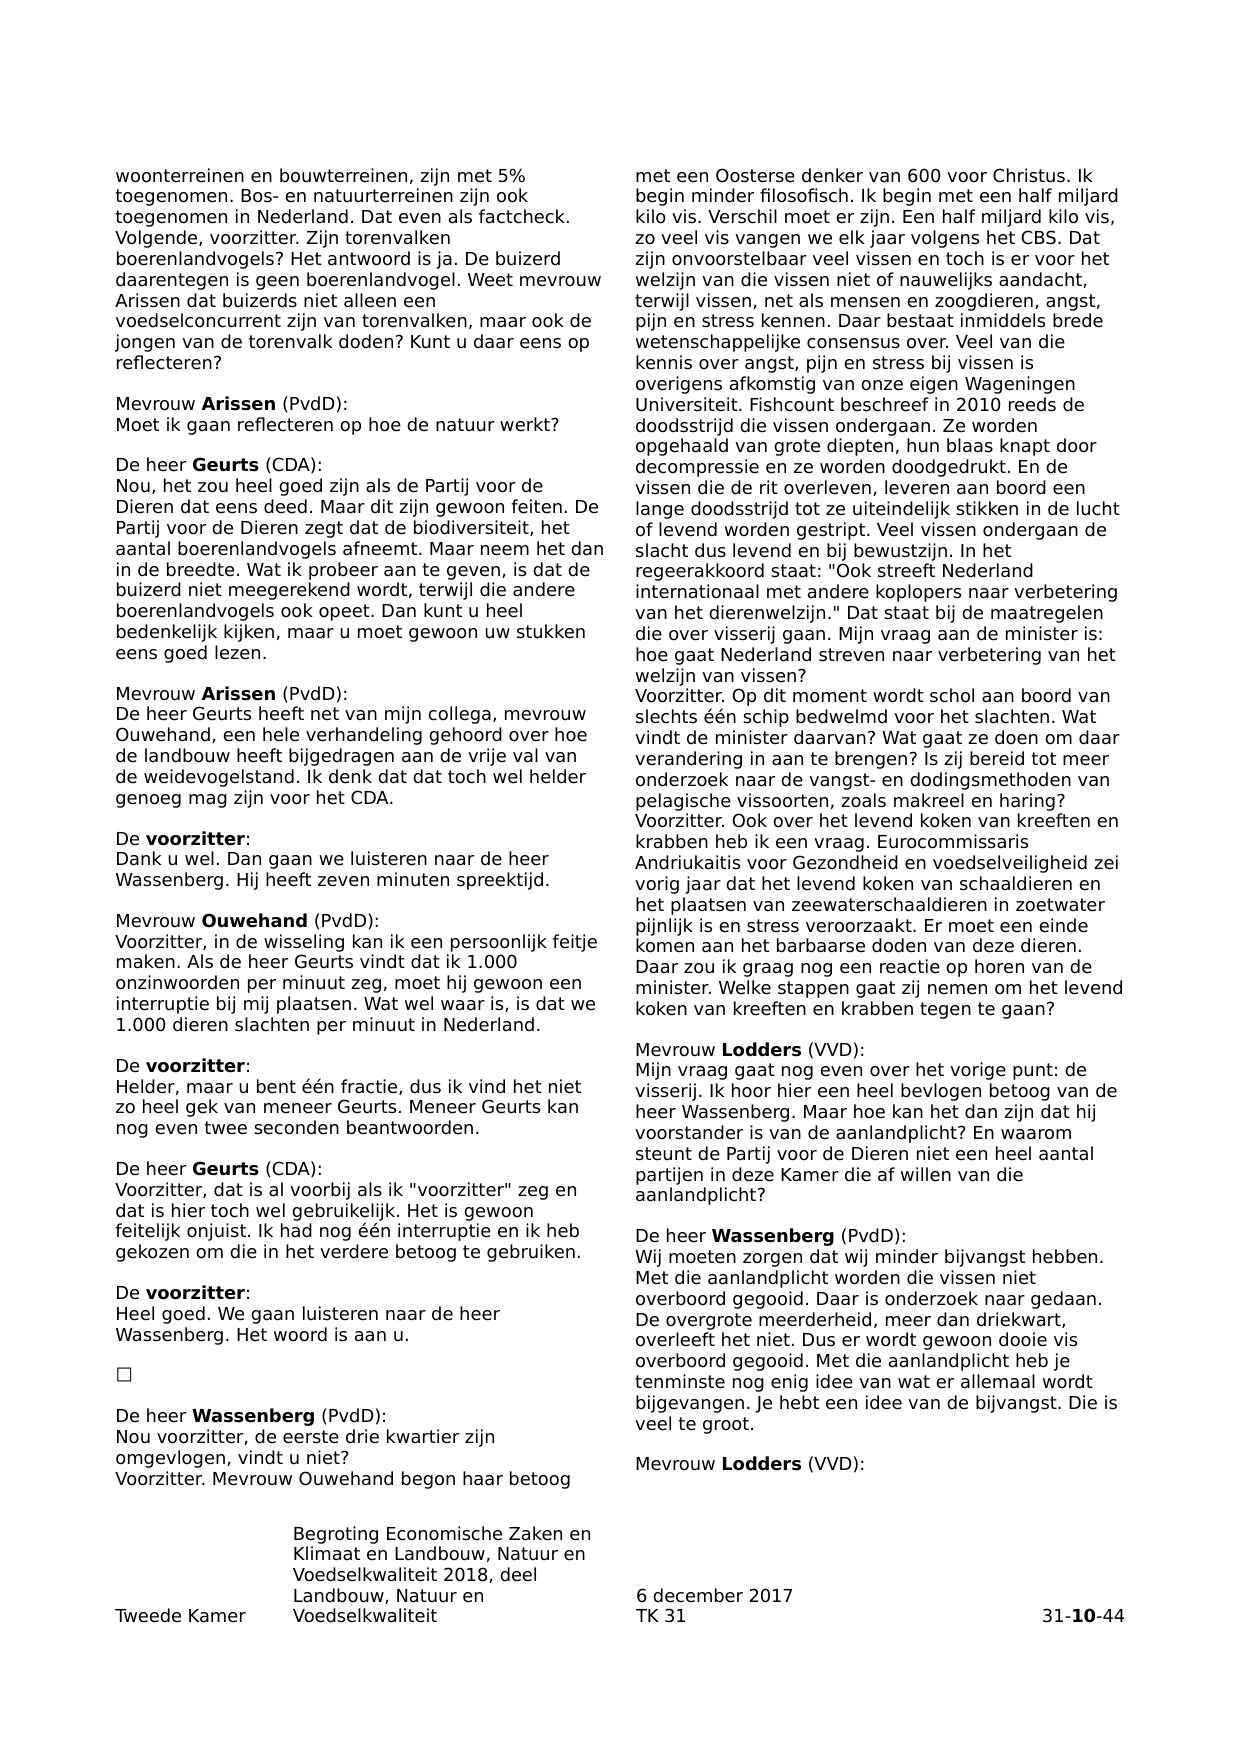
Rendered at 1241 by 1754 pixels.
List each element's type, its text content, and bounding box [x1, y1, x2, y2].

text Helder, maar u bent één fractie, dus ik vind het niet zo heel gek van meneer Geurts. Meneer Geurts kan nog even twee seconden beantwoorden. [115, 1076, 605, 1139]
text Voorzitter, dat is al voorbij als ik "voorzitter" zeg en dat is hier toch wel gebruikelijk. Het is gewoon feitelijk onjuist. Ik had nog één interruptie en ik heb gekozen om die in het verdere betoog te gebruiken. [115, 1179, 605, 1263]
text Dank u wel. Dan gaan we luisteren naar de heer Wassenberg. Hij heeft zeven minuten spreektijd. [115, 849, 605, 891]
text Moet ik gaan reflecteren op hoe de natuur werkt? [115, 414, 605, 435]
text De voorzitter: [115, 828, 605, 849]
text Mevrouw Arissen (PvdD): [115, 394, 605, 414]
text Heel goed. We gaan luisteren naar de heer Wassenberg. Het woord is aan u. [115, 1304, 605, 1345]
text Mevrouw Lodders (VVD): [635, 1039, 1125, 1060]
text met een Oosterse denker van 600 voor Christus. Ik begin minder filosofisch. Ik begin met een half miljard kilo vis. Verschil moet er zijn. Een half miljard kilo vis, zo veel vis vangen we elk jaar volgens het CBS. Dat zijn onvoorstelbaar veel vissen en toch is er voor het welzijn van die vissen niet of nauwelijks aandacht, terwijl vissen, net als mensen en zoogdieren, angst, pijn en stress kennen. Daar bestaat inmiddels brede wetenschappelijke consensus over. Veel van die kennis over angst, pijn en stress bij vissen is overigens afkomstig van onze eigen Wageningen Universiteit. Fishcount beschreef in 2010 reeds de doodsstrijd die vissen ondergaan. Ze worden opgehaald van grote diepten, hun blaas knapt door decompressie en ze worden doodgedrukt. En de vissen die de rit overleven, leveren aan boord een lange doodsstrijd tot ze uiteindelijk stikken in de lucht of levend worden gestript. Veel vissen ondergaan de slacht dus levend en bij bewustzijn. In het regeerakkoord staat: "Ook streeft Nederland internationaal met andere koplopers naar verbetering van het dierenwelzijn." Dat staat bij de maatregelen die over visserij gaan. Mijn vraag aan de minister is: hoe gaat Nederland streven naar verbetering van het welzijn van vissen? [635, 165, 1125, 686]
text De heer Geurts (CDA): [115, 455, 605, 476]
text ⬜ [115, 1365, 605, 1386]
text Nou voorzitter, de eerste drie kwartier zijn omgevlogen, vindt u niet? [115, 1427, 605, 1468]
text Wij moeten zorgen dat wij minder bijvangst hebben. Met die aanlandplicht worden die vissen niet overboord gegooid. Daar is onderzoek naar gedaan. De overgrote meerderheid, meer dan driekwart, overleeft het niet. Dus er wordt gewoon dooie vis overboord gegooid. Met die aanlandplicht heb je tenminste nog enig idee van wat er allemaal wordt bijgevangen. Je hebt een idee van de bijvangst. Die is veel te groot. [635, 1247, 1125, 1434]
text Nou, het zou heel goed zijn als de Partij voor de Dieren dat eens deed. Maar dit zijn gewoon feiten. De Partij voor de Dieren zegt dat de biodiversiteit, het aantal boerenlandvogels afneemt. Maar neem het dan in de breedte. Wat ik probeer aan te geven, is dat de buizerd niet meegerekend wordt, terwijl die andere boerenlandvogels ook opeet. Dan kunt u heel bedenkelijk kijken, maar u moet gewoon uw stukken eens goed lezen. [115, 476, 605, 663]
text Voorzitter, in de wisseling kan ik een persoonlijk feitje maken. Als de heer Geurts vindt dat ik 1.000 onzinwoorden per minuut zeg, moet hij gewoon een interruptie bij mij plaatsen. Wat wel waar is, is dat we 1.000 dieren slachten per minuut in Nederland. [115, 931, 605, 1036]
text Mijn vraag gaat nog even over het vorige punt: de visserij. Ik hoor hier een heel bevlogen betoog van de heer Wassenberg. Maar hoe kan het dan zijn dat hij voorstander is van de aanlandplicht? En waarom steunt de Partij voor de Dieren niet een heel aantal partijen in deze Kamer die af willen van die aanlandplicht? [635, 1060, 1125, 1206]
text Voorzitter. Ook over het levend koken van kreeften en krabben heb ik een vraag. Eurocommissaris Andriukaitis voor Gezondheid en voedselveiligheid zei vorig jaar dat het levend koken van schaaldieren en het plaatsen van zeewaterschaaldieren in zoetwater pijnlijk is en stress veroorzaakt. Er moet een einde komen aan het barbaarse doden van deze dieren. Daar zou ik graag nog een reactie op horen van de minister. Welke stappen gaat zij nemen om het levend koken van kreeften en krabben tegen te gaan? [635, 811, 1125, 1019]
text De heer Geurts (CDA): [115, 1159, 605, 1179]
text Mevrouw Ouwehand (PvdD): [115, 911, 605, 931]
text De voorzitter: [115, 1056, 605, 1076]
text Mevrouw Lodders (VVD): [635, 1454, 1125, 1475]
text Voorzitter. Mevrouw Ouwehand begon haar betoog [115, 1468, 605, 1489]
text De voorzitter: [115, 1283, 605, 1304]
text Mevrouw Arissen (PvdD): [115, 683, 605, 704]
text Voorzitter. Op dit moment wordt schol aan boord van slechts één schip bedwelmd voor het slachten. Wat vindt de minister daarvan? Wat gaat ze doen om daar verandering in aan te brengen? Is zij bereid tot meer onderzoek naar de vangst- en dodingsmethoden van pelagische vissoorten, zoals makreel en haring? [635, 686, 1125, 811]
text De heer Geurts heeft net van mijn collega, mevrouw Ouwehand, een hele verhandeling gehoord over hoe de landbouw heeft bijgedragen aan de vrije val van de weidevogelstand. Ik denk dat dat toch wel helder genoeg mag zijn voor het CDA. [115, 704, 605, 808]
text De heer Wassenberg (PvdD): [635, 1226, 1125, 1247]
text woonterreinen en bouwterreinen, zijn met 5% toegenomen. Bos- en natuurterreinen zijn ook toegenomen in Nederland. Dat even als factcheck. Volgende, voorzitter. Zijn torenvalken boerenlandvogels? Het antwoord is ja. De buizerd daarentegen is geen boerenlandvogel. Weet mevrouw Arissen dat buizerds niet alleen een voedselconcurrent zijn van torenvalken, maar ook de jongen van de torenvalk doden? Kunt u daar eens op reflecteren? [115, 165, 605, 374]
text De heer Wassenberg (PvdD): [115, 1406, 605, 1427]
